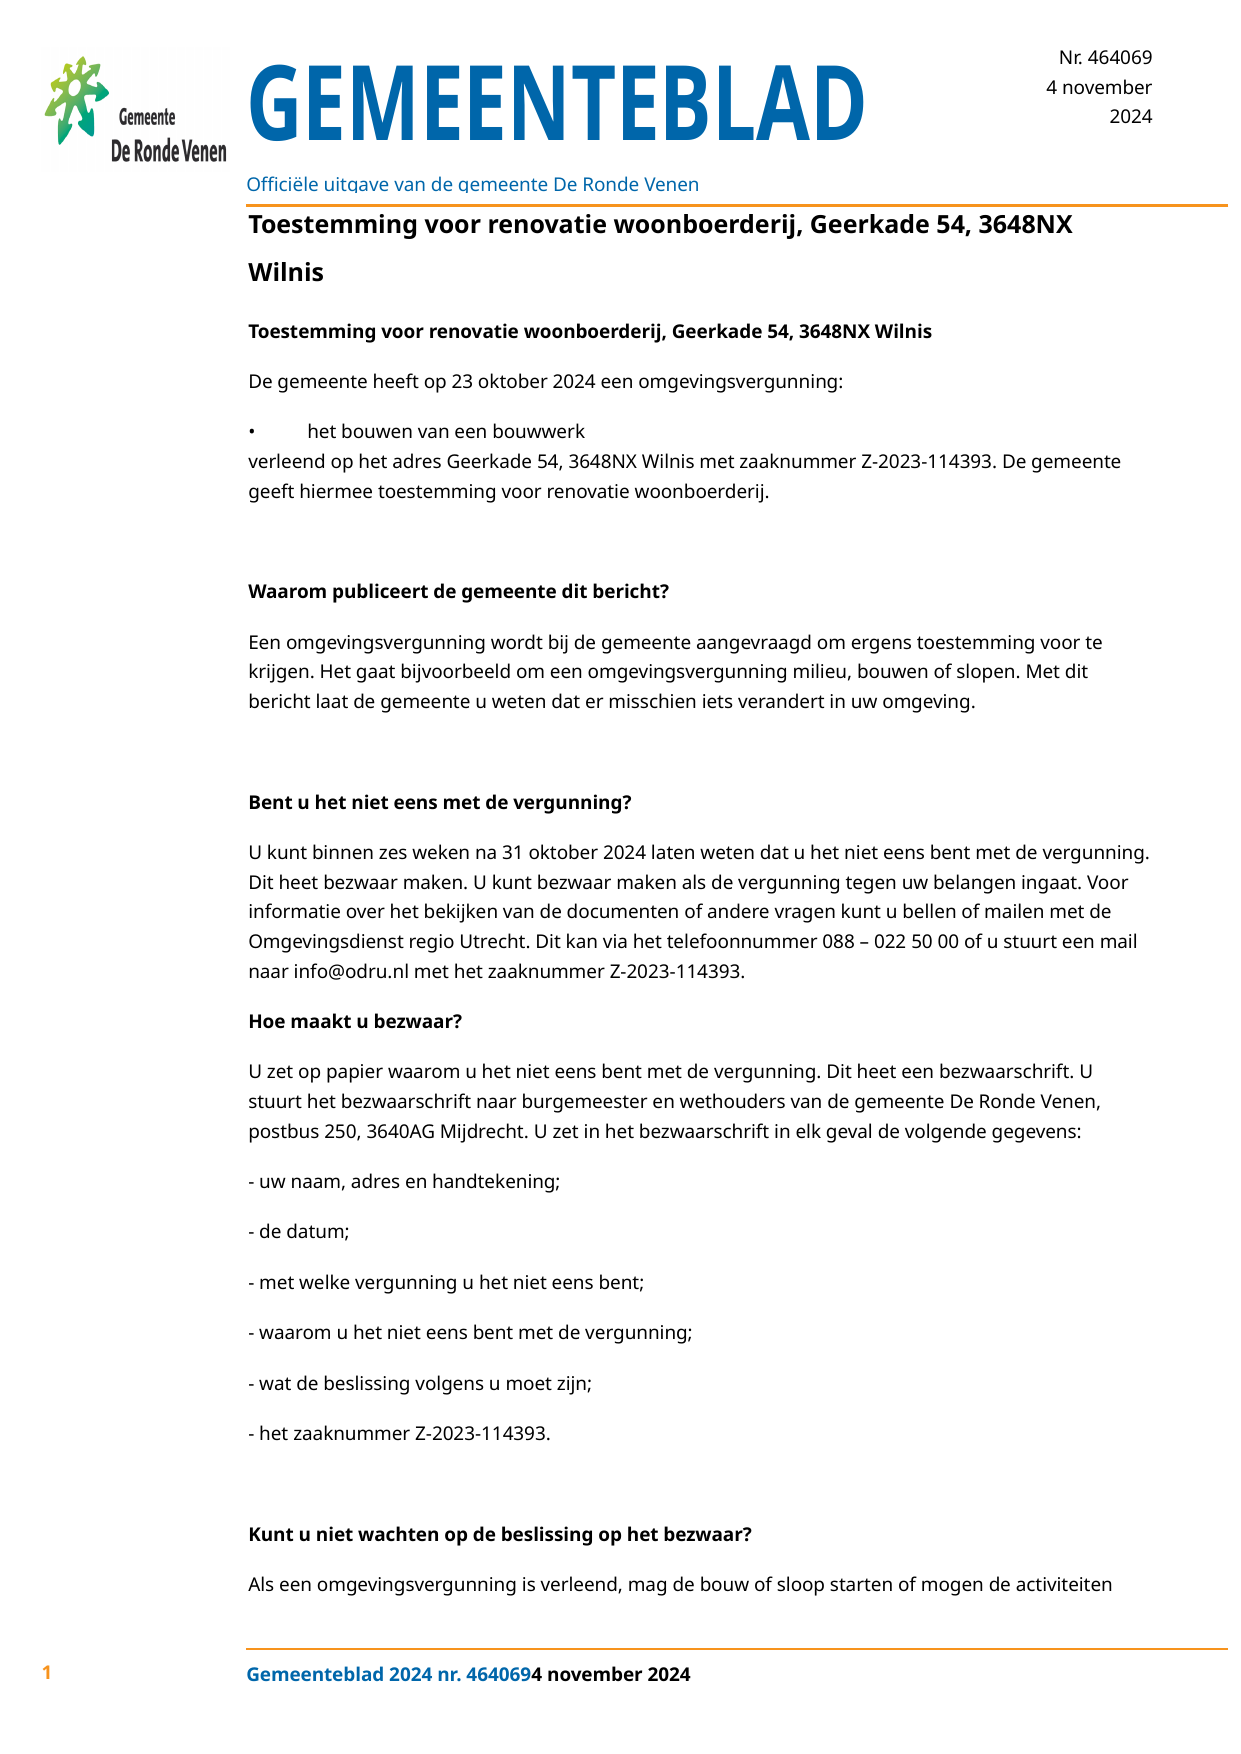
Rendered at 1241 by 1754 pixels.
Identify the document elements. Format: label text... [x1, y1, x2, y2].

text Hoe maakt u bezwaar? [248, 1008, 1152, 1034]
text Een omgevingsvergunning wordt bij de gemeente aangevraagd om ergens toestemming voor te krijgen. Het gaat bijvoorbeeld om een omgevingsvergunning milieu, bouwen of slopen. Met dit bericht laat de gemeente u weten dat er misschien iets verandert in uw omgeving. [248, 629, 1152, 714]
text - het zaaknummer Z-2023-114393. [248, 1420, 1152, 1446]
text - de datum; [248, 1219, 1152, 1244]
text Als een omgevingsvergunning is verleend, mag de bouw of sloop starten of mogen de activiteiten [248, 1572, 1152, 1597]
text - wat de beslissing volgens u moet zijn; [248, 1370, 1152, 1396]
text Waarom publiceert de gemeente dit bericht? [248, 579, 1152, 604]
text De gemeente heeft op 23 oktober 2024 een omgevingsvergunning: [248, 368, 1152, 394]
text - met welke vergunning u het niet eens bent; [248, 1269, 1152, 1295]
text Toestemming voor renovatie woonboerderij, Geerkade 54, 3648NX Wilnis [248, 207, 1152, 288]
text Bent u het niet eens met de vergunning? [248, 789, 1152, 815]
list het bouwen van een bouwwerk [248, 419, 1152, 444]
text U kunt binnen zes weken na 31 oktober 2024 laten weten dat u het niet eens bent met de vergunning. Dit heet bezwaar maken. U kunt bezwaar maken als de vergunning tegen uw belangen ingaat. Voor informatie over het bekijken van de documenten of andere vragen kunt u bellen of mailen met de Omgevingsdienst regio Utrecht. Dit kan via het telefoonnummer 088 – 022 50 00 of u stuurt een mail naar info@odru.nl met het zaaknummer Z-2023-114393. [248, 839, 1152, 984]
text U zet op papier waarom u het niet eens bent met de vergunning. Dit heet een bezwaarschrift. U stuurt het bezwaarschrift naar burgemeester en wethouders van de gemeente De Ronde Venen, postbus 250, 3640AG Mijdrecht. U zet in het bezwaarschrift in elk geval de volgende gegevens: [248, 1059, 1152, 1144]
text Kunt u niet wachten op de beslissing op het bezwaar? [248, 1521, 1152, 1547]
picture [41, 47, 231, 172]
text Toestemming voor renovatie woonboerderij, Geerkade 54, 3648NX Wilnis [248, 318, 1152, 344]
text verleend op het adres Geerkade 54, 3648NX Wilnis met zaaknummer Z-2023-114393. De gemeente geeft hiermee toestemming voor renovatie woonboerderij. [248, 448, 1152, 504]
text - uw naam, adres en handtekening; [248, 1168, 1152, 1194]
text - waarom u het niet eens bent met de vergunning; [248, 1319, 1152, 1345]
